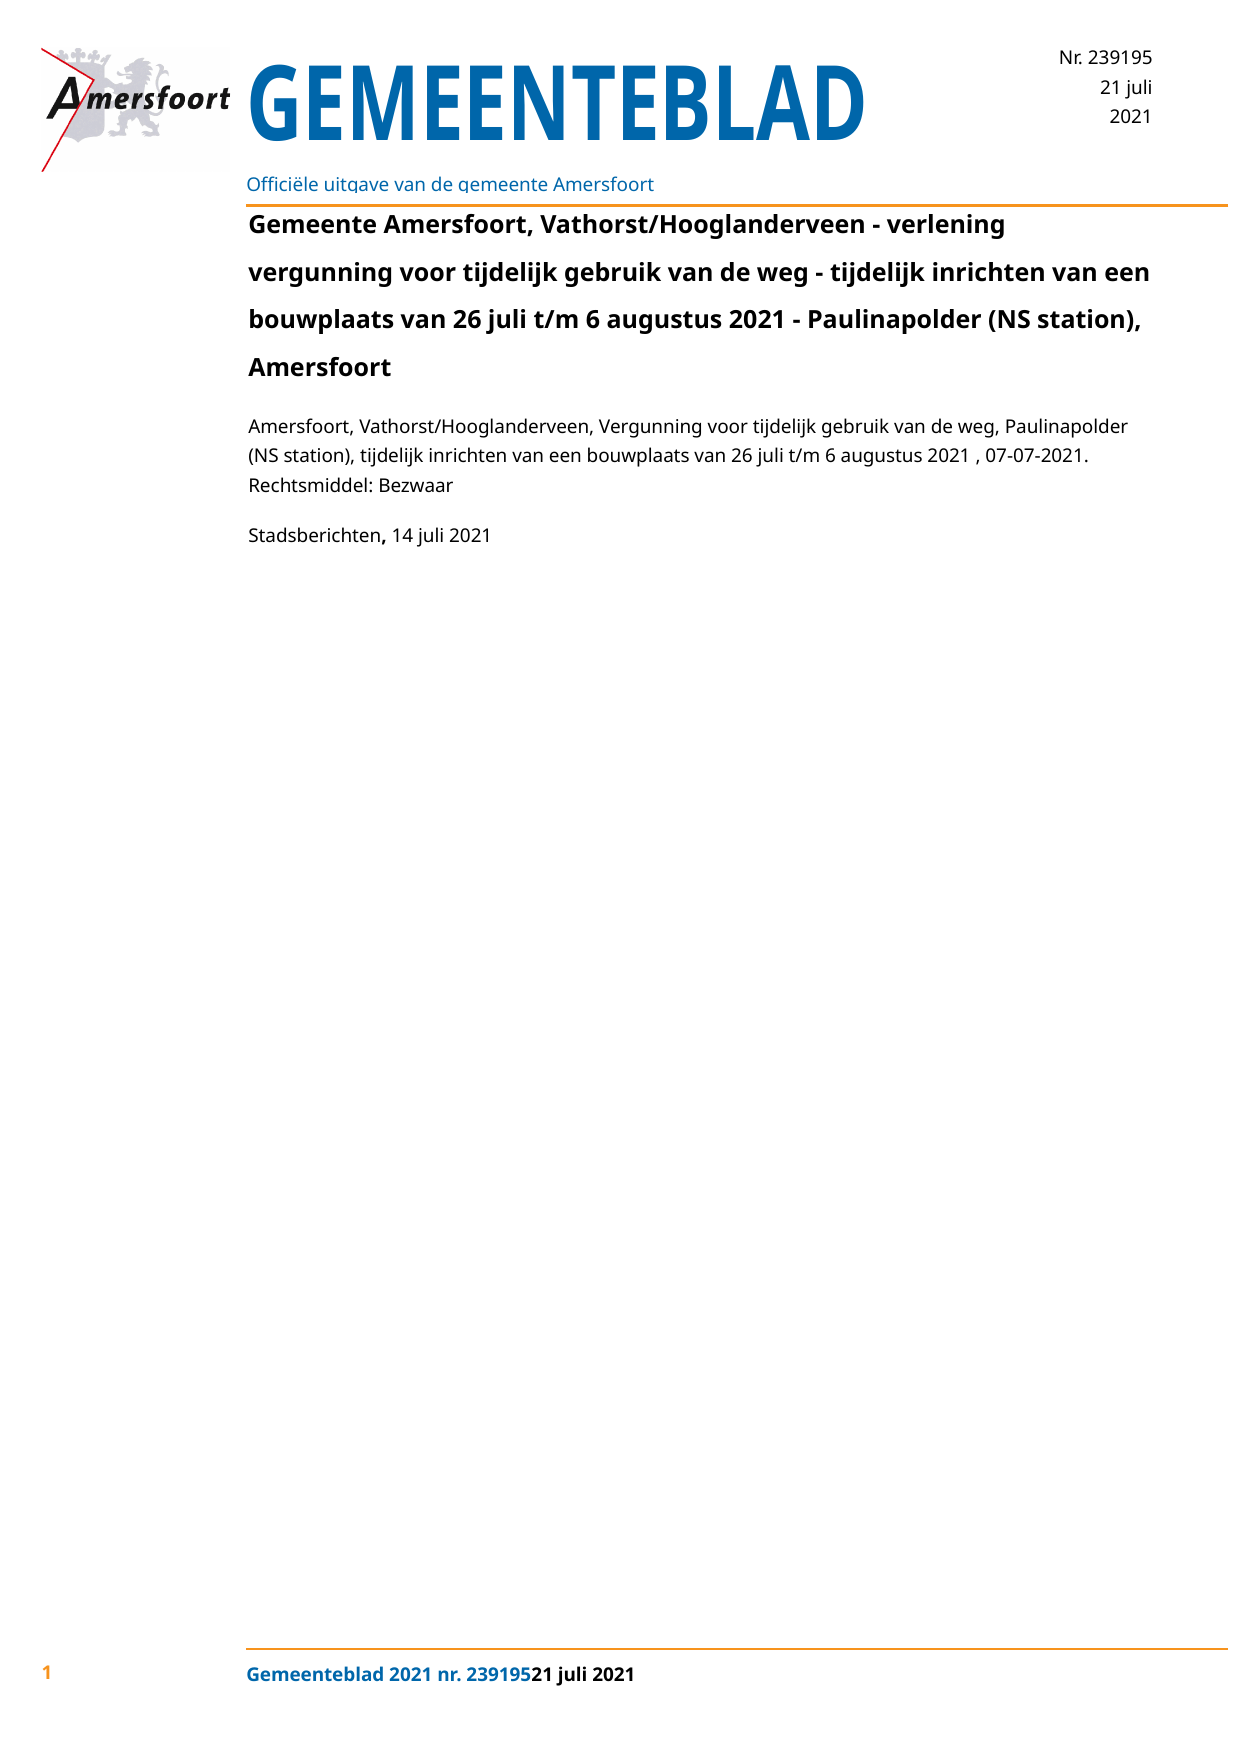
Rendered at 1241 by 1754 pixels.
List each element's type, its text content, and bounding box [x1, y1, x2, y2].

text Gemeente Amersfoort, Vathorst/Hooglanderveen - verlening vergunning voor tijdelijk gebruik van de weg - tijdelijk inrichten van een bouwplaats van 26 juli t/m 6 augustus 2021 - Paulinapolder (NS station), Amersfoort [248, 207, 1152, 384]
picture [41, 47, 231, 172]
text Stadsberichten, 14 juli 2021 [248, 523, 1152, 548]
text Amersfoort, Vathorst/Hooglanderveen, Vergunning voor tijdelijk gebruik van de weg, Paulinapolder (NS station), tijdelijk inrichten van een bouwplaats van 26 juli t/m 6 augustus 2021 , 07-07-2021. Rechtsmiddel: Bezwaar [248, 413, 1152, 498]
